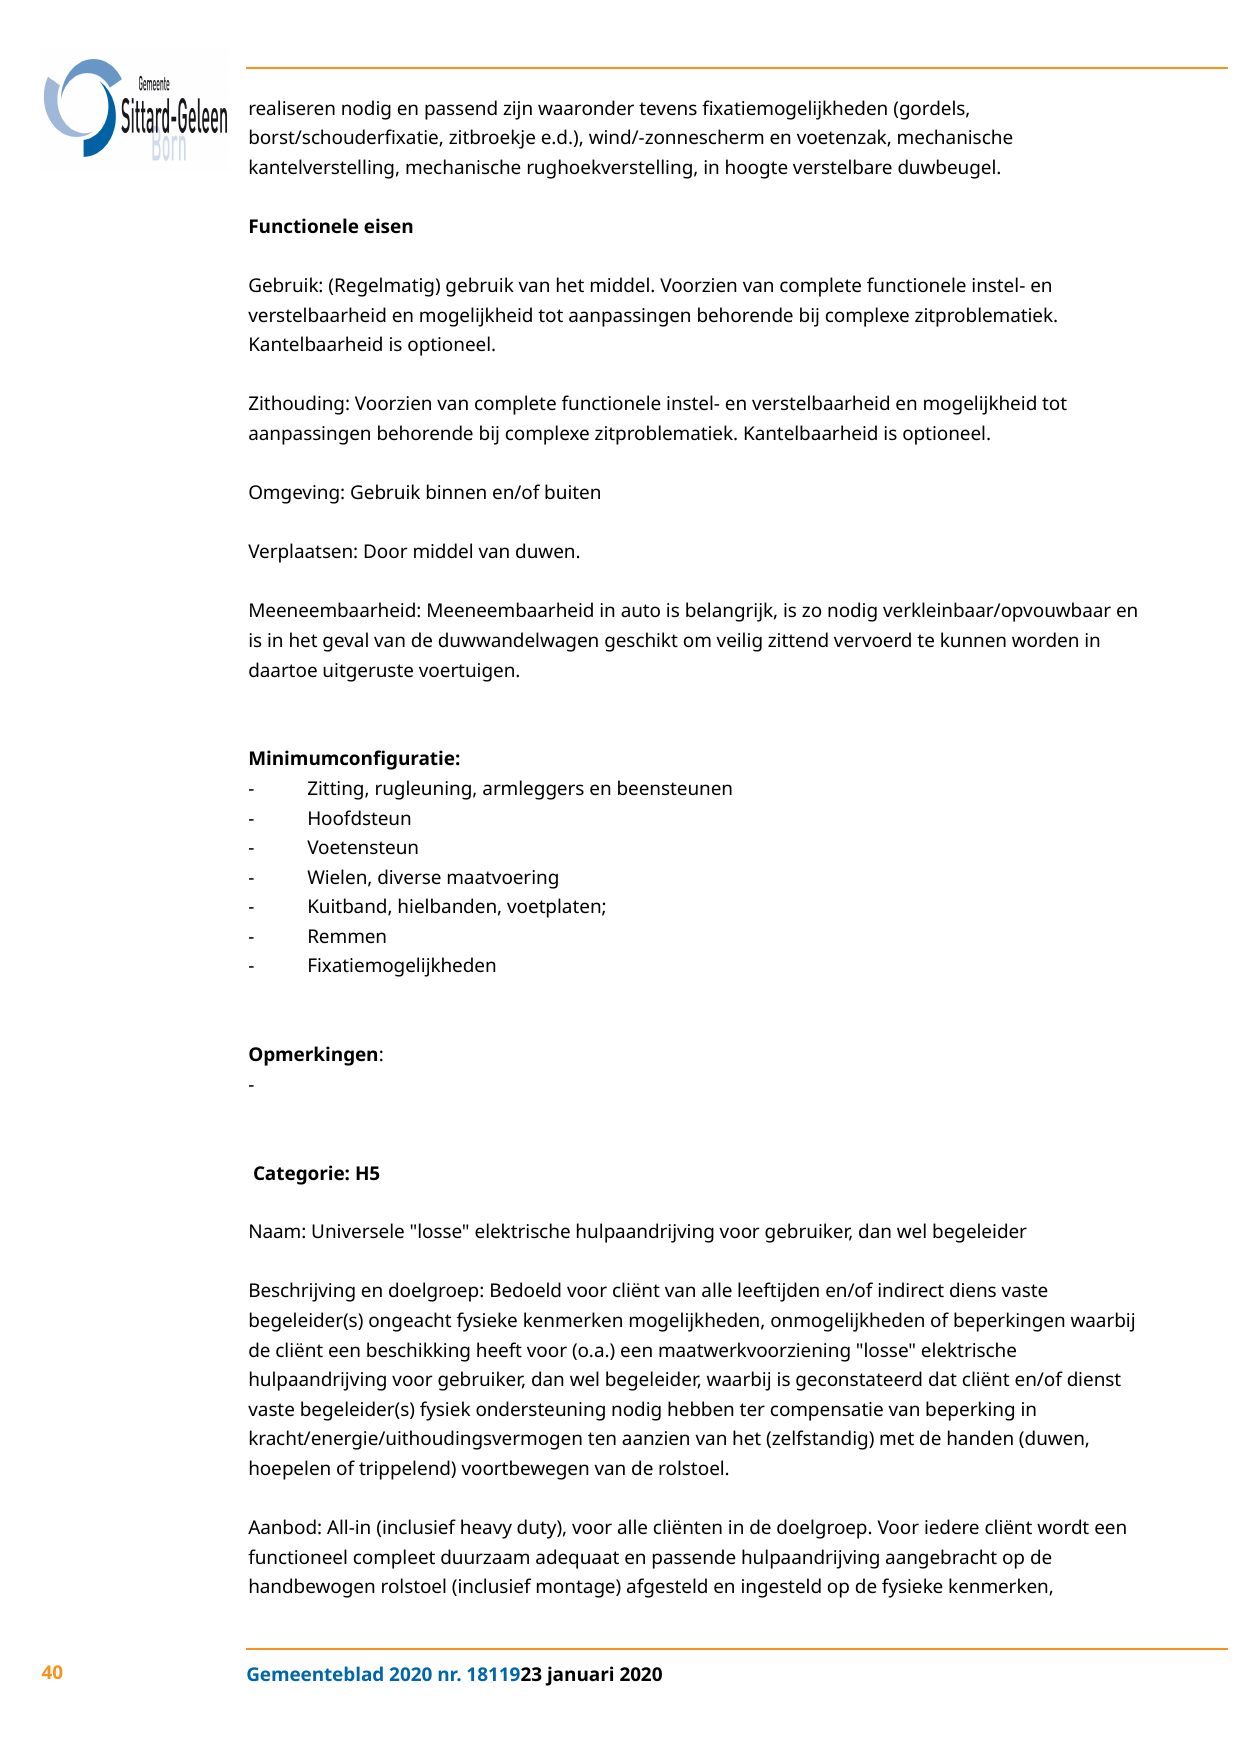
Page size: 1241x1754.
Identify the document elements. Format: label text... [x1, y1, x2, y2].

list Fixatiemogelijkheden [248, 953, 1152, 978]
list Hoofdsteun [248, 805, 1152, 831]
text Minimumconfiguratie: [248, 746, 1152, 771]
text Verplaatsen: Door middel van duwen. [248, 538, 1152, 564]
text Meeneembaarheid: Meeneembaarheid in auto is belangrijk, is zo nodig verkleinbaar/opvouwbaar en is in het geval van de duwwandelwagen geschikt om veilig zittend vervoerd te kunnen worden in daartoe uitgeruste voertuigen. [248, 598, 1152, 683]
text Gebruik: (Regelmatig) gebruik van het middel. Voorzien van complete functionele instel- en verstelbaarheid en mogelijkheid tot aanpassingen behorende bij complexe zitproblematiek. Kantelbaarheid is optioneel. [248, 272, 1152, 357]
text Omgeving: Gebruik binnen en/of buiten [248, 479, 1152, 505]
text Naam: Universele "losse" elektrische hulpaandrijving voor gebruiker, dan wel begeleider [248, 1218, 1152, 1244]
text - [248, 1071, 1152, 1097]
list Wielen, diverse maatvoering [248, 864, 1152, 890]
text Functionele eisen [248, 213, 1152, 239]
text Beschrijving en doelgroep: Bedoeld voor cliënt van alle leeftijden en/of indirect diens vaste begeleider(s) ongeacht fysieke kenmerken mogelijkheden, onmogelijkheden of beperkingen waarbij de cliënt een beschikking heeft voor (o.a.) een maatwerkvoorziening "losse" elektrische hulpaandrijving voor gebruiker, dan wel begeleider, waarbij is geconstateerd dat cliënt en/of dienst vaste begeleider(s) fysiek ondersteuning nodig hebben ter compensatie van beperking in kracht/energie/uithoudingsvermogen ten aanzien van het (zelfstandig) met de handen (duwen, hoepelen of trippelend) voortbewegen van de rolstoel. [248, 1278, 1152, 1481]
text Zithouding: Voorzien van complete functionele instel- en verstelbaarheid en mogelijkheid tot aanpassingen behorende bij complexe zitproblematiek. Kantelbaarheid is optioneel. [248, 391, 1152, 446]
table_header Categorie: H5 [248, 1160, 1152, 1215]
text Aanbod: All-in (inclusief heavy duty), voor alle cliënten in de doelgroep. Voor iedere cliënt wordt een functioneel compleet duurzaam adequaat en passende hulpaandrijving aangebracht op de handbewogen rolstoel (inclusief montage) afgesteld en ingesteld op de fysieke kenmerken, [248, 1514, 1152, 1599]
list Remmen [248, 923, 1152, 949]
picture [41, 47, 231, 172]
list Kuitband, hielbanden, voetplaten; [248, 893, 1152, 919]
text realiseren nodig en passend zijn waaronder tevens fixatiemogelijkheden (gordels, borst/schouderfixatie, zitbroekje e.d.), wind/-zonnescherm en voetenzak, mechanische kantelverstelling, mechanische rughoekverstelling, in hoogte verstelbare duwbeugel. [248, 95, 1152, 180]
list Zitting, rugleuning, armleggers en beensteunen [248, 775, 1152, 801]
text Opmerkingen: [248, 1041, 1152, 1067]
list Voetensteun [248, 834, 1152, 860]
